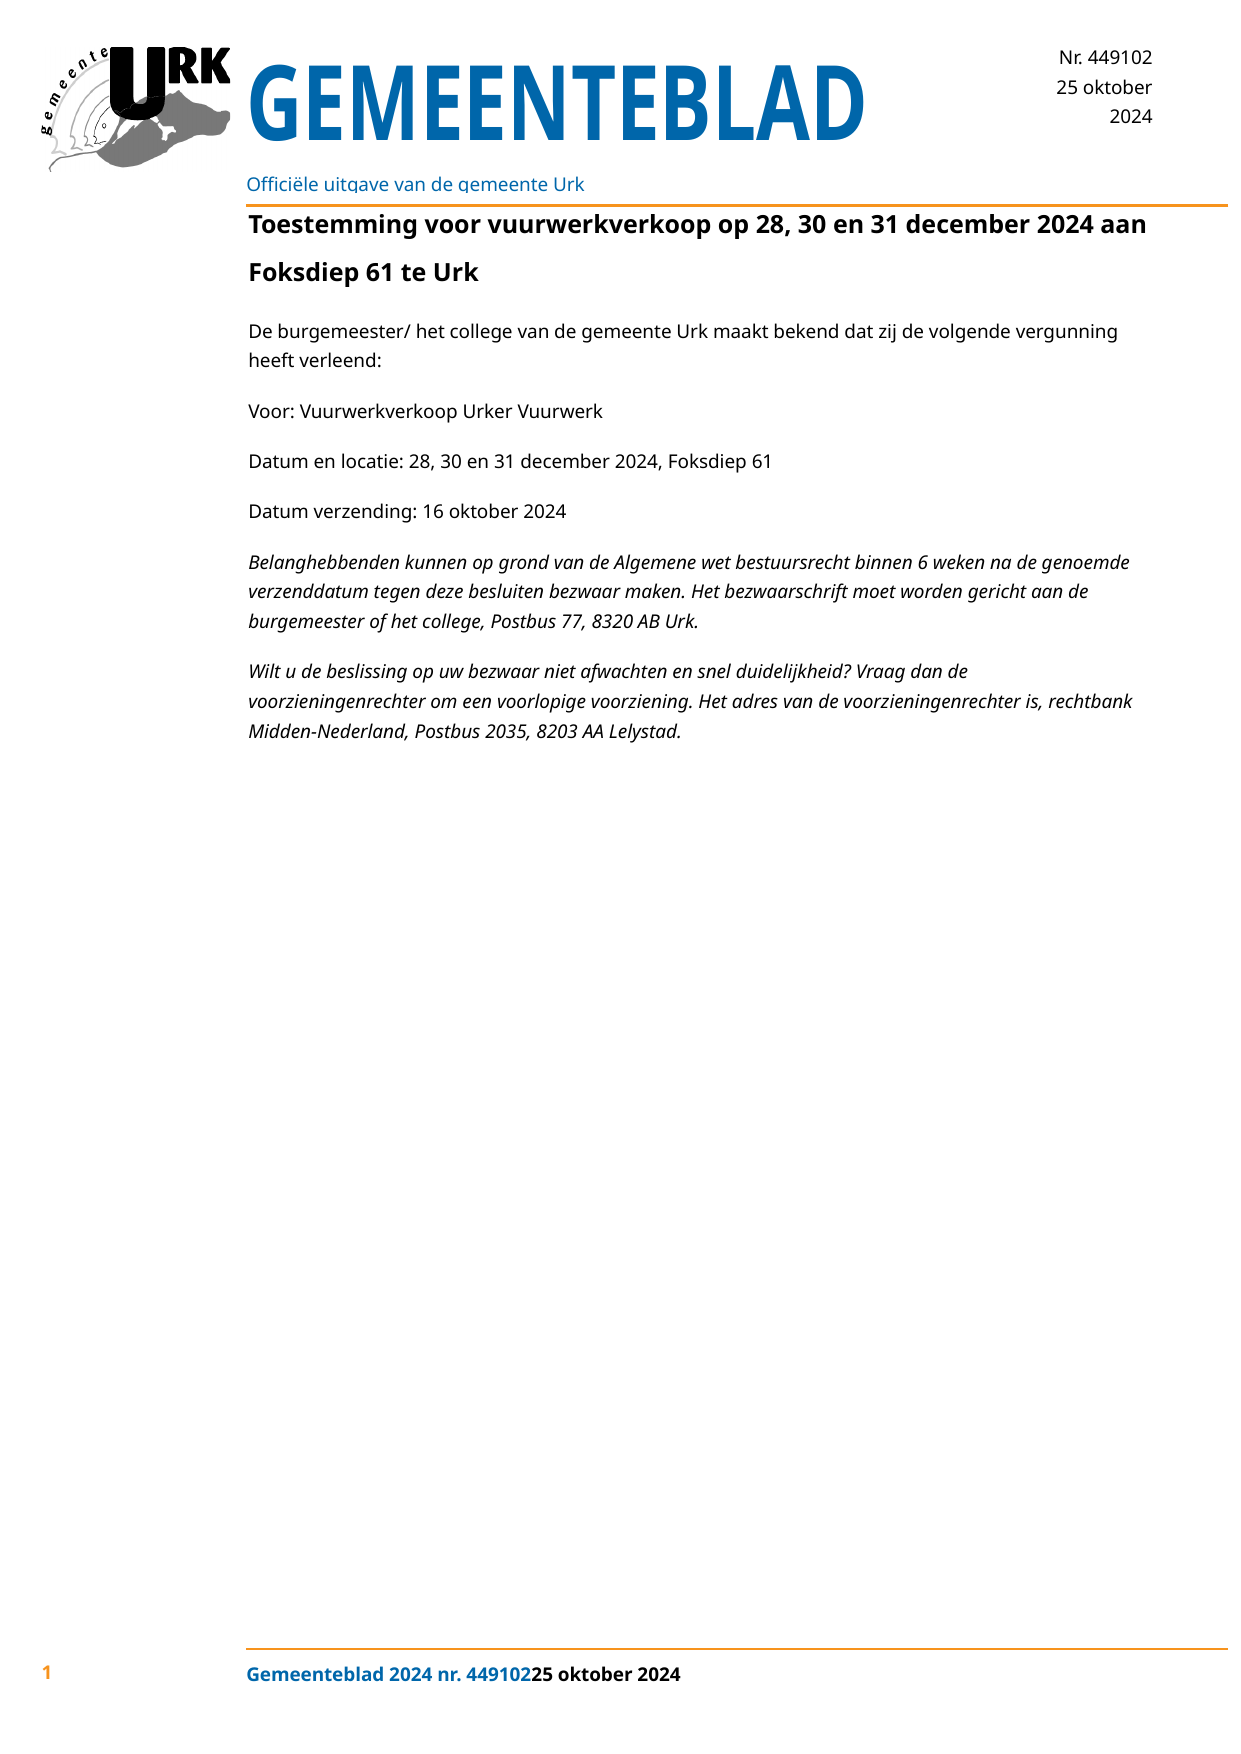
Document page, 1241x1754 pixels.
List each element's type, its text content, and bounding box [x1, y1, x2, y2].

text Datum en locatie: 28, 30 en 31 december 2024, Foksdiep 61 [248, 448, 1152, 474]
picture [41, 47, 231, 172]
text Toestemming voor vuurwerkverkoop op 28, 30 en 31 december 2024 aan Foksdiep 61 te Urk [248, 207, 1152, 288]
text De burgemeester/ het college van de gemeente Urk maakt bekend dat zij de volgende vergunning heeft verleend: [248, 318, 1152, 373]
text Datum verzending: 16 oktober 2024 [248, 499, 1152, 524]
text Belanghebbenden kunnen op grond van de Algemene wet bestuursrecht binnen 6 weken na de genoemde verzenddatum tegen deze besluiten bezwaar maken. Het bezwaarschrift moet worden gericht aan de burgemeester of het college, Postbus 77, 8320 AB Urk. [248, 549, 1152, 634]
text Voor: Vuurwerkverkoop Urker Vuurwerk [248, 398, 1152, 424]
text Wilt u de beslissing op uw bezwaar niet afwachten en snel duidelijkheid? Vraag dan de voorzieningenrechter om een voorlopige voorziening. Het adres van de voorzieningenrechter is, rechtbank Midden-Nederland, Postbus 2035, 8203 AA Lelystad. [248, 659, 1152, 744]
